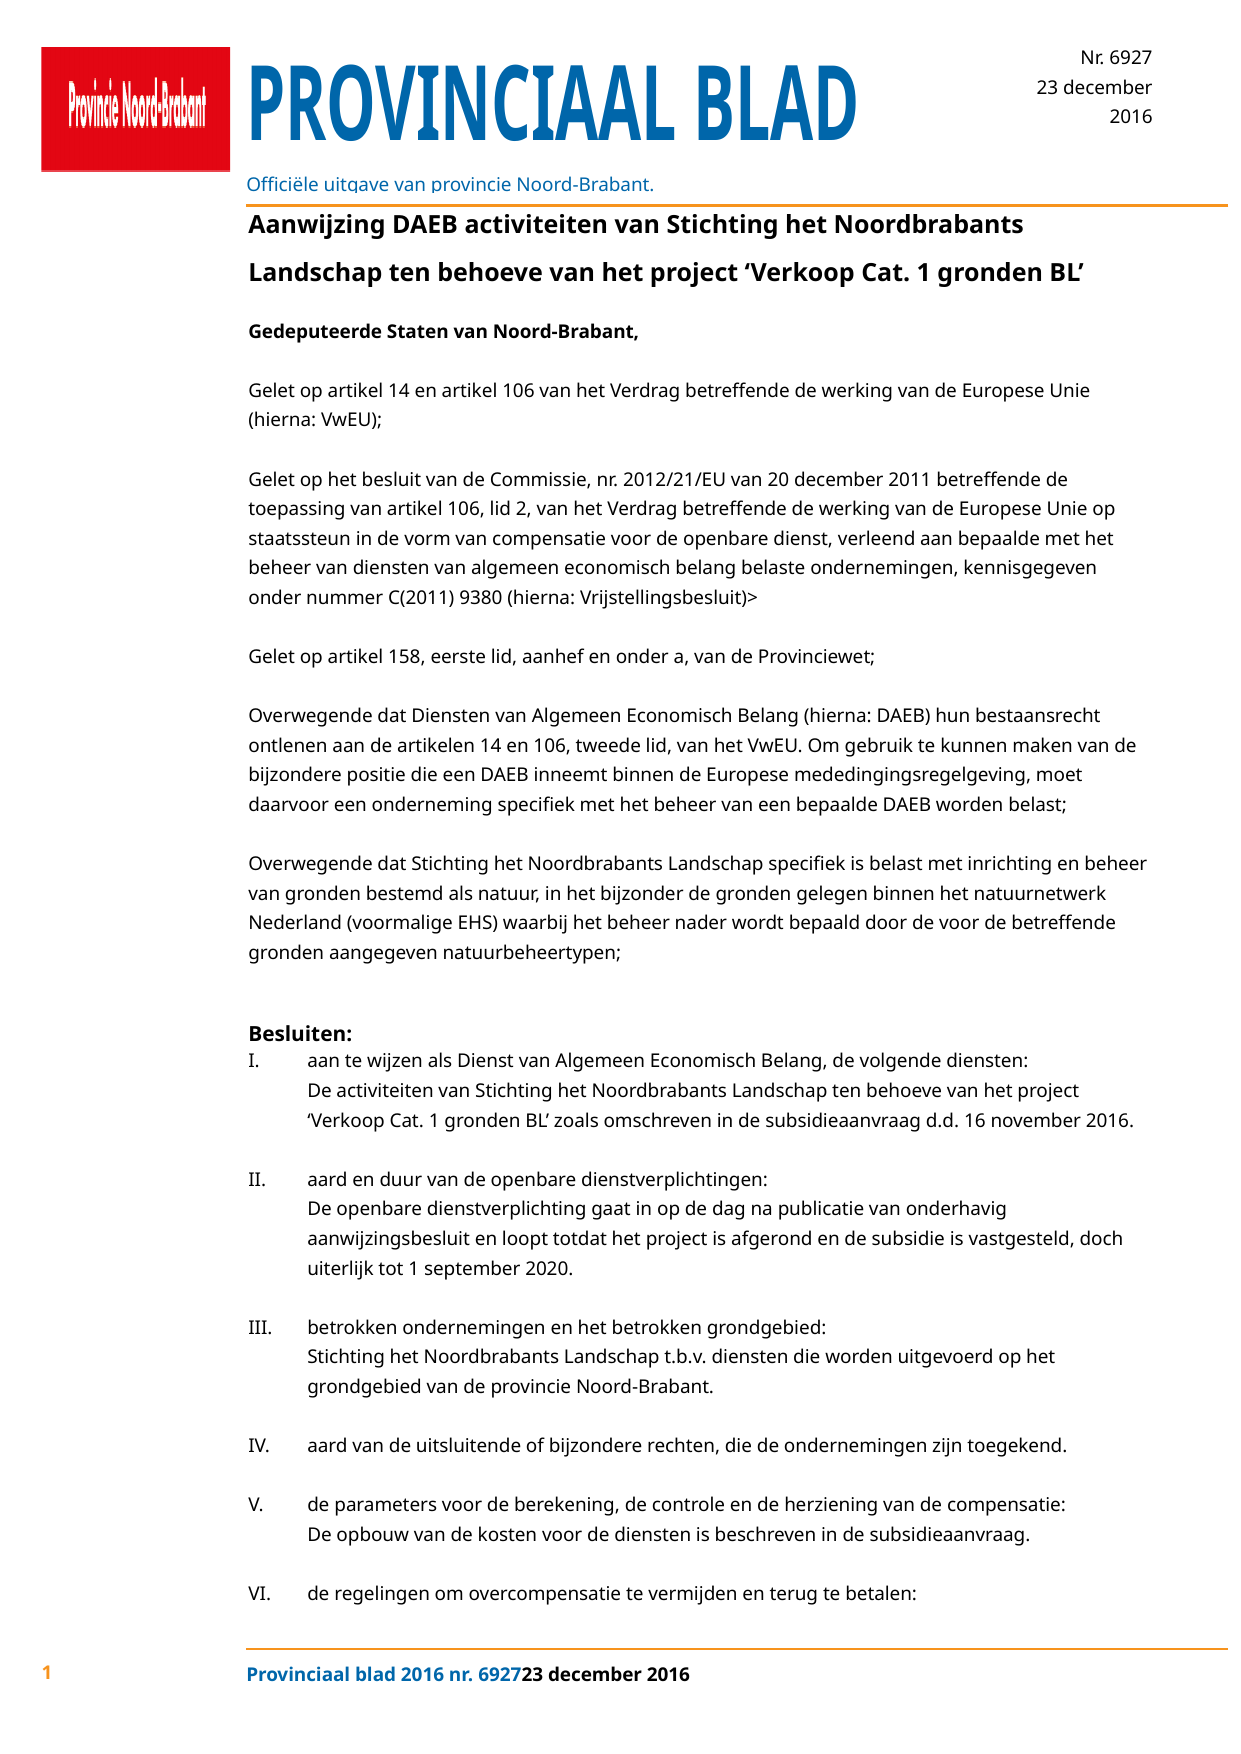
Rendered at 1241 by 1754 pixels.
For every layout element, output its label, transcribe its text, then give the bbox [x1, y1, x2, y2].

list De openbare dienstverplichting gaat in op de dag na publicatie van onderhavig aanwijzingsbesluit en loopt totdat het project is afgerond en de subsidie is vastgesteld, doch uiterlijk tot 1 september 2020. [248, 1196, 1152, 1280]
text Overwegende dat Stichting het Noordbrabants Landschap specifiek is belast met inrichting en beheer van gronden bestemd als natuur, in het bijzonder de gronden gelegen binnen het natuurnetwerk Nederland (voormalige EHS) waarbij het beheer nader wordt bepaald door de voor de betreffende gronden aangegeven natuurbeheertypen; [248, 850, 1152, 965]
text Besluiten: [248, 1019, 1152, 1048]
text Aanwijzing DAEB activiteiten van Stichting het Noordbrabants Landschap ten behoeve van het project ‘Verkoop Cat. 1 gronden BL’ [248, 207, 1152, 288]
text Gelet op artikel 14 en artikel 106 van het Verdrag betreffende de werking van de Europese Unie (hierna: VwEU); [248, 377, 1152, 432]
text Gelet op het besluit van de Commissie, nr. 2012/21/EU van 20 december 2011 betreffende de toepassing van artikel 106, lid 2, van het Verdrag betreffende de werking van de Europese Unie op staatssteun in de vorm van compensatie voor de openbare dienst, verleend aan bepaalde met het beheer van diensten van algemeen economisch belang belaste ondernemingen, kennisgegeven onder nummer C(2011) 9380 (hierna: Vrijstellingsbesluit)> [248, 466, 1152, 610]
text Gedeputeerde Staten van Noord-Brabant, [248, 318, 1152, 344]
list aard van de uitsluitende of bijzondere rechten, die de ondernemingen zijn toegekend. [248, 1432, 1152, 1458]
picture [41, 47, 231, 172]
text Overwegende dat Diensten van Algemeen Economisch Belang (hierna: DAEB) hun bestaansrecht ontlenen aan de artikelen 14 en 106, tweede lid, van het VwEU. Om gebruik te kunnen maken van de bijzondere positie die een DAEB inneemt binnen de Europese mededingingsregelgeving, moet daarvoor een onderneming specifiek met het beheer van een bepaalde DAEB worden belast; [248, 702, 1152, 817]
list De activiteiten van Stichting het Noordbrabants Landschap ten behoeve van het project ‘Verkoop Cat. 1 gronden BL’ zoals omschreven in de subsidieaanvraag d.d. 16 november 2016. [248, 1077, 1152, 1132]
list betrokken ondernemingen en het betrokken grondgebied: [248, 1314, 1152, 1339]
list aard en duur van de openbare dienstverplichtingen: [248, 1166, 1152, 1192]
list de regelingen om overcompensatie te vermijden en terug te betalen: [248, 1580, 1152, 1606]
list de parameters voor de berekening, de controle en de herziening van de compensatie: [248, 1491, 1152, 1517]
list De opbouw van de kosten voor de diensten is beschreven in de subsidieaanvraag. [248, 1521, 1152, 1547]
text Gelet op artikel 158, eerste lid, aanhef en onder a, van de Provinciewet; [248, 643, 1152, 669]
list Stichting het Noordbrabants Landschap t.b.v. diensten die worden uitgevoerd op het grondgebied van de provincie Noord-Brabant. [248, 1343, 1152, 1399]
list aan te wijzen als Dienst van Algemeen Economisch Belang, de volgende diensten: [248, 1048, 1152, 1073]
